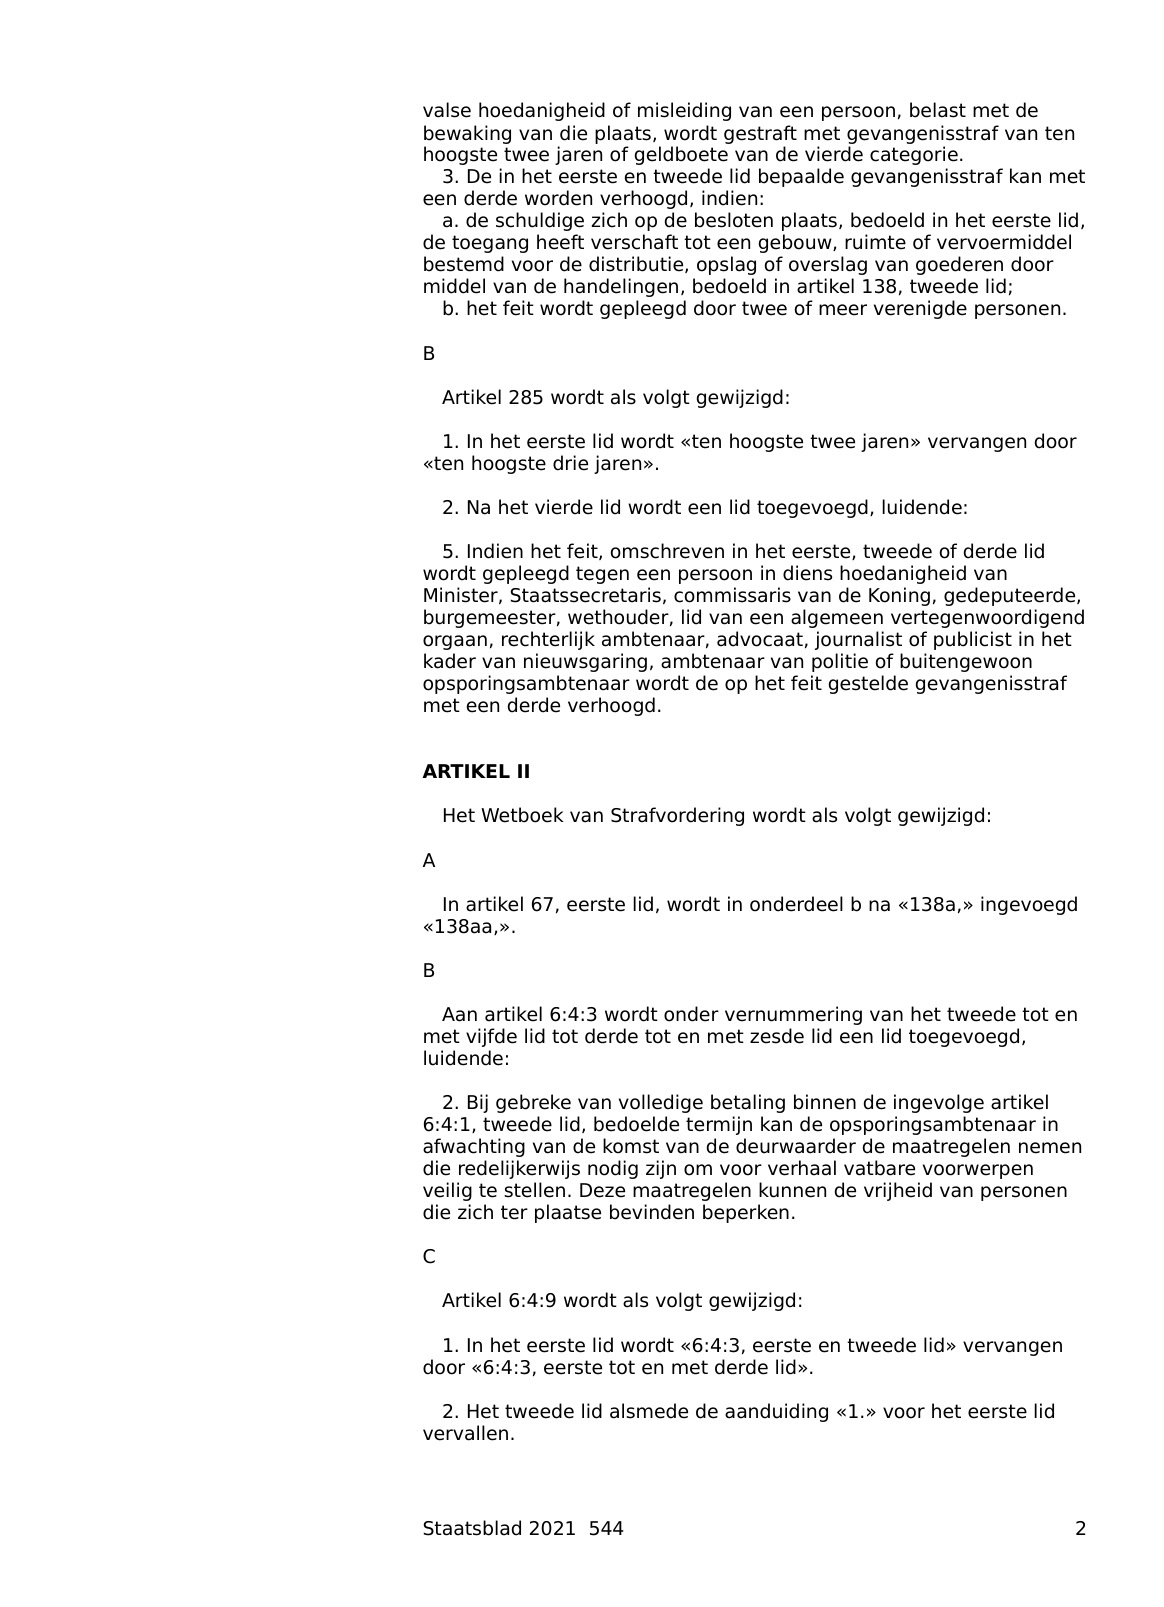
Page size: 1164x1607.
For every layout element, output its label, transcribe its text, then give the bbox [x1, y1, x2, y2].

text a. de schuldige zich op de besloten plaats, bedoeld in het eerste lid, de toegang heeft verschaft tot een gebouw, ruimte of vervoermiddel bestemd voor de distributie, opslag of overslag van goederen door middel van de handelingen, bedoeld in artikel 138, tweede lid; [422, 210, 1087, 298]
text 2. Na het vierde lid wordt een lid toegevoegd, luidende: [422, 497, 1087, 519]
text In artikel 67, eerste lid, wordt in onderdeel b na «138a,» ingevoegd «138aa,». [422, 894, 1087, 938]
text valse hoedanigheid of misleiding van een persoon, belast met de bewaking van die plaats, wordt gestraft met gevangenisstraf van ten hoogste twee jaren of geldboete van de vierde categorie. [422, 100, 1087, 166]
text 5. Indien het feit, omschreven in het eerste, tweede of derde lid wordt gepleegd tegen een persoon in diens hoedanigheid van Minister, Staatssecretaris, commissaris van de Koning, gedeputeerde, burgemeester, wethouder, lid van een algemeen vertegenwoordigend orgaan, rechterlijk ambtenaar, advocaat, journalist of publicist in het kader van nieuwsgaring, ambtenaar van politie of buitengewoon opsporingsambtenaar wordt de op het feit gestelde gevangenisstraf met een derde verhoogd. [422, 541, 1087, 717]
text Artikel 6:4:9 wordt als volgt gewijzigd: [422, 1290, 1087, 1312]
text 2. Het tweede lid alsmede de aanduiding «1.» voor het eerste lid vervallen. [422, 1401, 1087, 1445]
text C [422, 1246, 1087, 1268]
text B [422, 342, 1087, 364]
text b. het feit wordt gepleegd door twee of meer verenigde personen. [422, 298, 1087, 320]
text 3. De in het eerste en tweede lid bepaalde gevangenisstraf kan met een derde worden verhoogd, indien: [422, 166, 1087, 210]
text Aan artikel 6:4:3 wordt onder vernummering van het tweede tot en met vijfde lid tot derde tot en met zesde lid een lid toegevoegd, luidende: [422, 1004, 1087, 1070]
text 1. In het eerste lid wordt «6:4:3, eerste en tweede lid» vervangen door «6:4:3, eerste tot en met derde lid». [422, 1334, 1087, 1378]
subtitle ARTIKEL II [422, 761, 1087, 783]
text Artikel 285 wordt als volgt gewijzigd: [422, 387, 1087, 408]
text 2. Bij gebreke van volledige betaling binnen de ingevolge artikel 6:4:1, tweede lid, bedoelde termijn kan de opsporingsambtenaar in afwachting van de komst van de deurwaarder de maatregelen nemen die redelijkerwijs nodig zijn om voor verhaal vatbare voorwerpen veilig te stellen. Deze maatregelen kunnen de vrijheid van personen die zich ter plaatse bevinden beperken. [422, 1092, 1087, 1224]
text A [422, 849, 1087, 872]
text B [422, 960, 1087, 982]
text Het Wetboek van Strafvordering wordt als volgt gewijzigd: [422, 805, 1087, 827]
text 1. In het eerste lid wordt «ten hoogste twee jaren» vervangen door «ten hoogste drie jaren». [422, 431, 1087, 475]
